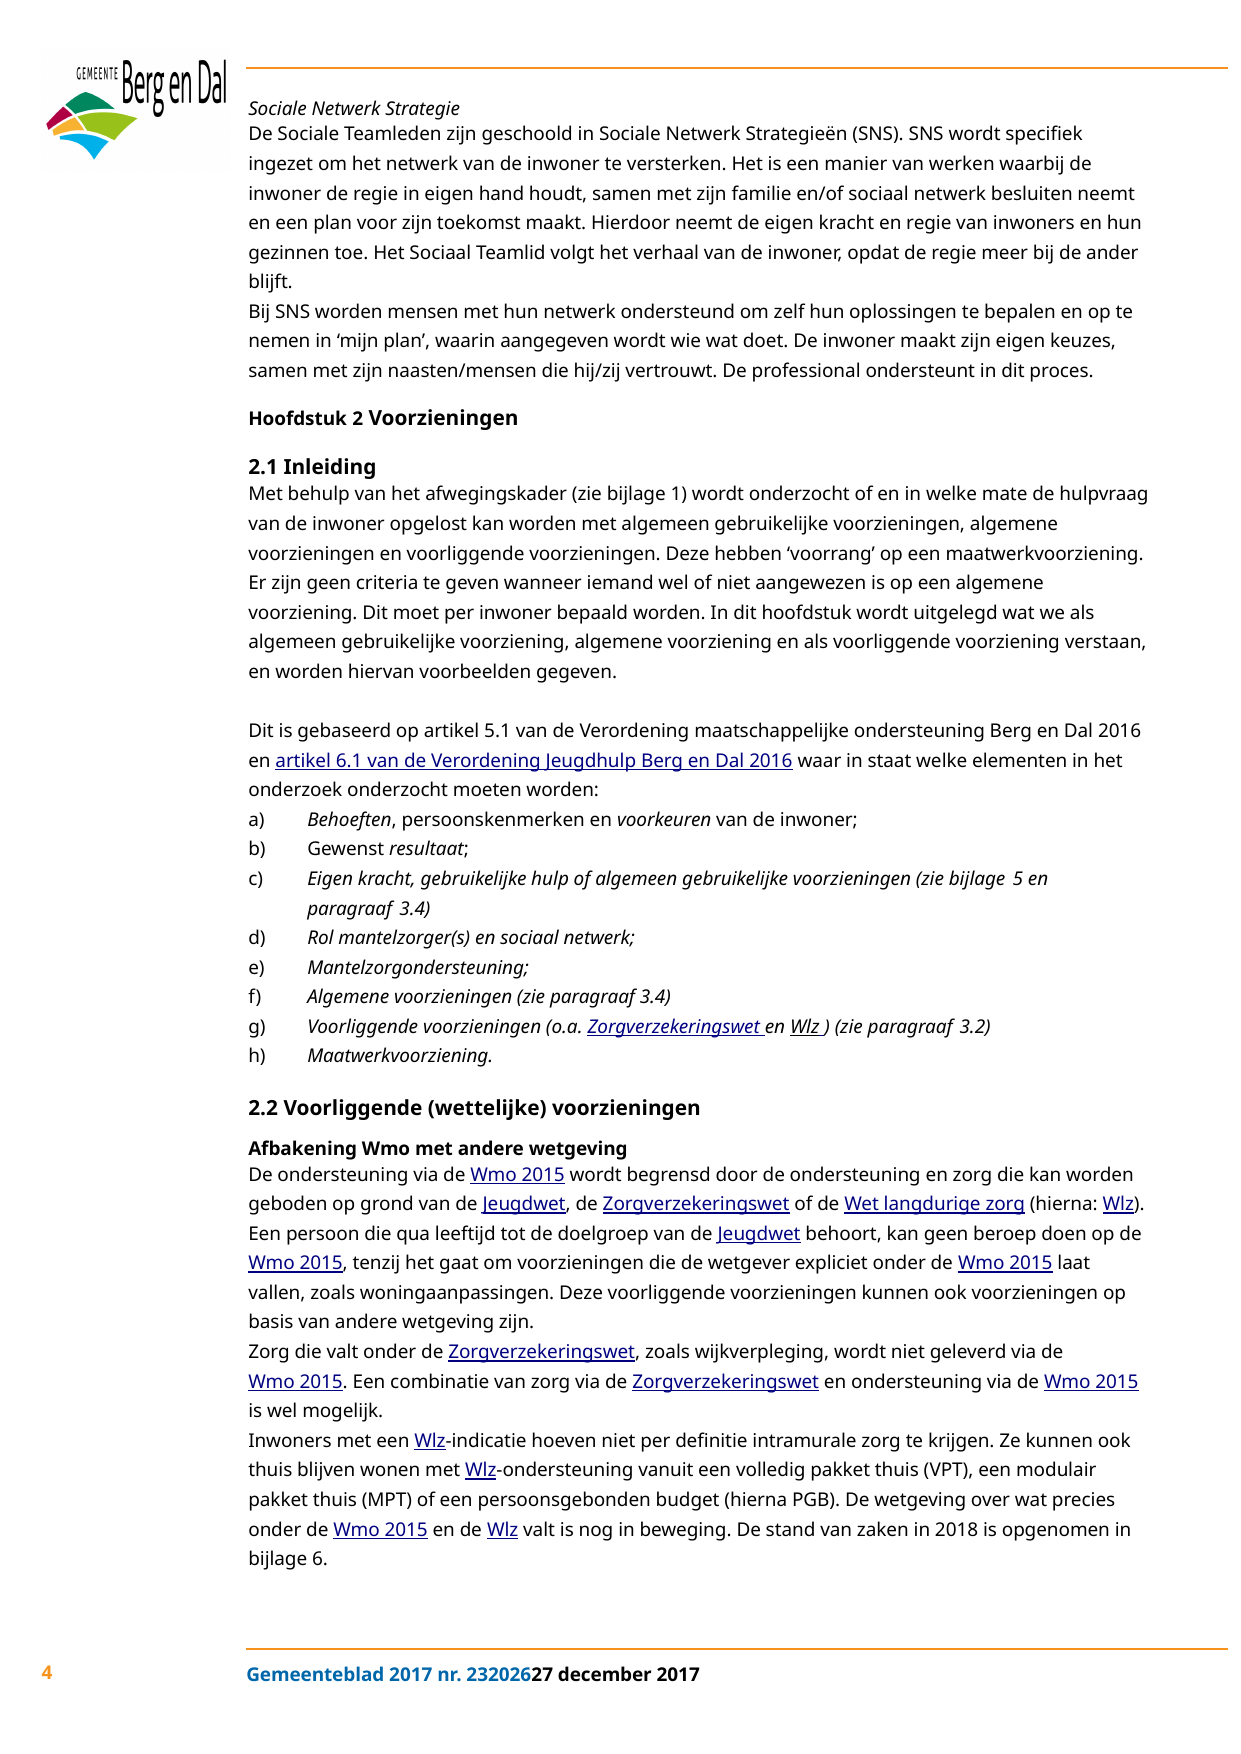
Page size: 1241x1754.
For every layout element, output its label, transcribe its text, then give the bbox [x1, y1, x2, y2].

text Met behulp van het afwegingskader (zie bijlage 1) wordt onderzocht of en in welke mate de hulpvraag van de inwoner opgelost kan worden met algemeen gebruikelijke voorzieningen, algemene voorzieningen en voorliggende voorzieningen. Deze hebben ‘voorrang’ op een maatwerkvoorziening. Er zijn geen criteria te geven wanneer iemand wel of niet aangewezen is op een algemene voorziening. Dit moet per inwoner bepaald worden. In dit hoofdstuk wordt uitgelegd wat we als algemeen gebruikelijke voorziening, algemene voorziening en als voorliggende voorziening verstaan, en worden hiervan voorbeelden gegeven. [248, 481, 1152, 684]
text Sociale Netwerk Strategie [248, 95, 1152, 121]
list Mantelzorgondersteuning; [248, 954, 1152, 979]
list Gewenst resultaat; [248, 836, 1152, 861]
list Maatwerkvoorziening. [248, 1043, 1152, 1068]
text Zorg die valt onder de Zorgverzekeringswet, zoals wijkverpleging, wordt niet geleverd via de Wmo 2015. Een combinatie van zorg via de Zorgverzekeringswet en ondersteuning via de Wmo 2015 is wel mogelijk. [248, 1338, 1152, 1423]
text Dit is gebaseerd op artikel 5.1 van de Verordening maatschappelijke ondersteuning Berg en Dal 2016 en artikel 6.1 van de Verordening Jeugdhulp Berg en Dal 2016 waar in staat welke elementen in het onderzoek onderzocht moeten worden: [248, 717, 1152, 802]
list Eigen kracht, gebruikelijke hulp of algemeen gebruikelijke voorzieningen (zie bijlage 5 en paragraaf 3.4) [248, 865, 1152, 920]
text Bij SNS worden mensen met hun netwerk ondersteund om zelf hun oplossingen te bepalen en op te nemen in ‘mijn plan’, waarin aangegeven wordt wie wat doet. De inwoner maakt zijn eigen keuzes, samen met zijn naasten/mensen die hij/zij vertrouwt. De professional ondersteunt in dit proces. [248, 298, 1152, 383]
text 2.1 Inleiding [248, 452, 1152, 481]
picture [41, 47, 231, 172]
text De Sociale Teamleden zijn geschoold in Sociale Netwerk Strategieën (SNS). SNS wordt specifiek ingezet om het netwerk van de inwoner te versterken. Het is een manier van werken waarbij de inwoner de regie in eigen hand houdt, samen met zijn familie en/of sociaal netwerk besluiten neemt en een plan voor zijn toekomst maakt. Hierdoor neemt de eigen kracht en regie van inwoners en hun gezinnen toe. Het Sociaal Teamlid volgt het verhaal van de inwoner, opdat de regie meer bij de ander blijft. [248, 121, 1152, 294]
list Rol mantelzorger(s) en sociaal netwerk; [248, 924, 1152, 950]
text De ondersteuning via de Wmo 2015 wordt begrensd door de ondersteuning en zorg die kan worden geboden op grond van de Jeugdwet, de Zorgverzekeringswet of de Wet langdurige zorg (hierna: Wlz). [248, 1161, 1152, 1216]
list Algemene voorzieningen (zie paragraaf 3.4) [248, 983, 1152, 1009]
list Behoeften, persoonskenmerken en voorkeuren van de inwoner; [248, 806, 1152, 832]
text Hoofdstuk 2 Voorzieningen [248, 403, 1152, 431]
text Een persoon die qua leeftijd tot de doelgroep van de Jeugdwet behoort, kan geen beroep doen op de Wmo 2015, tenzij het gaat om voorzieningen die de wetgever expliciet onder de Wmo 2015 laat vallen, zoals woningaanpassingen. Deze voorliggende voorzieningen kunnen ook voorzieningen op basis van andere wetgeving zijn. [248, 1220, 1152, 1334]
list Voorliggende voorzieningen (o.a. Zorgverzekeringswet en Wlz ) (zie paragraaf 3.2) [248, 1013, 1152, 1039]
text Inwoners met een Wlz-indicatie hoeven niet per definitie intramurale zorg te krijgen. Ze kunnen ook thuis blijven wonen met Wlz-ondersteuning vanuit een volledig pakket thuis (VPT), een modulair pakket thuis (MPT) of een persoonsgebonden budget (hierna PGB). De wetgeving over wat precies onder de Wmo 2015 en de Wlz valt is nog in beweging. De stand van zaken in 2018 is opgenomen in bijlage 6. [248, 1427, 1152, 1571]
text Afbakening Wmo met andere wetgeving [248, 1135, 1152, 1161]
text 2.2 Voorliggende (wettelijke) voorzieningen [248, 1093, 1152, 1121]
